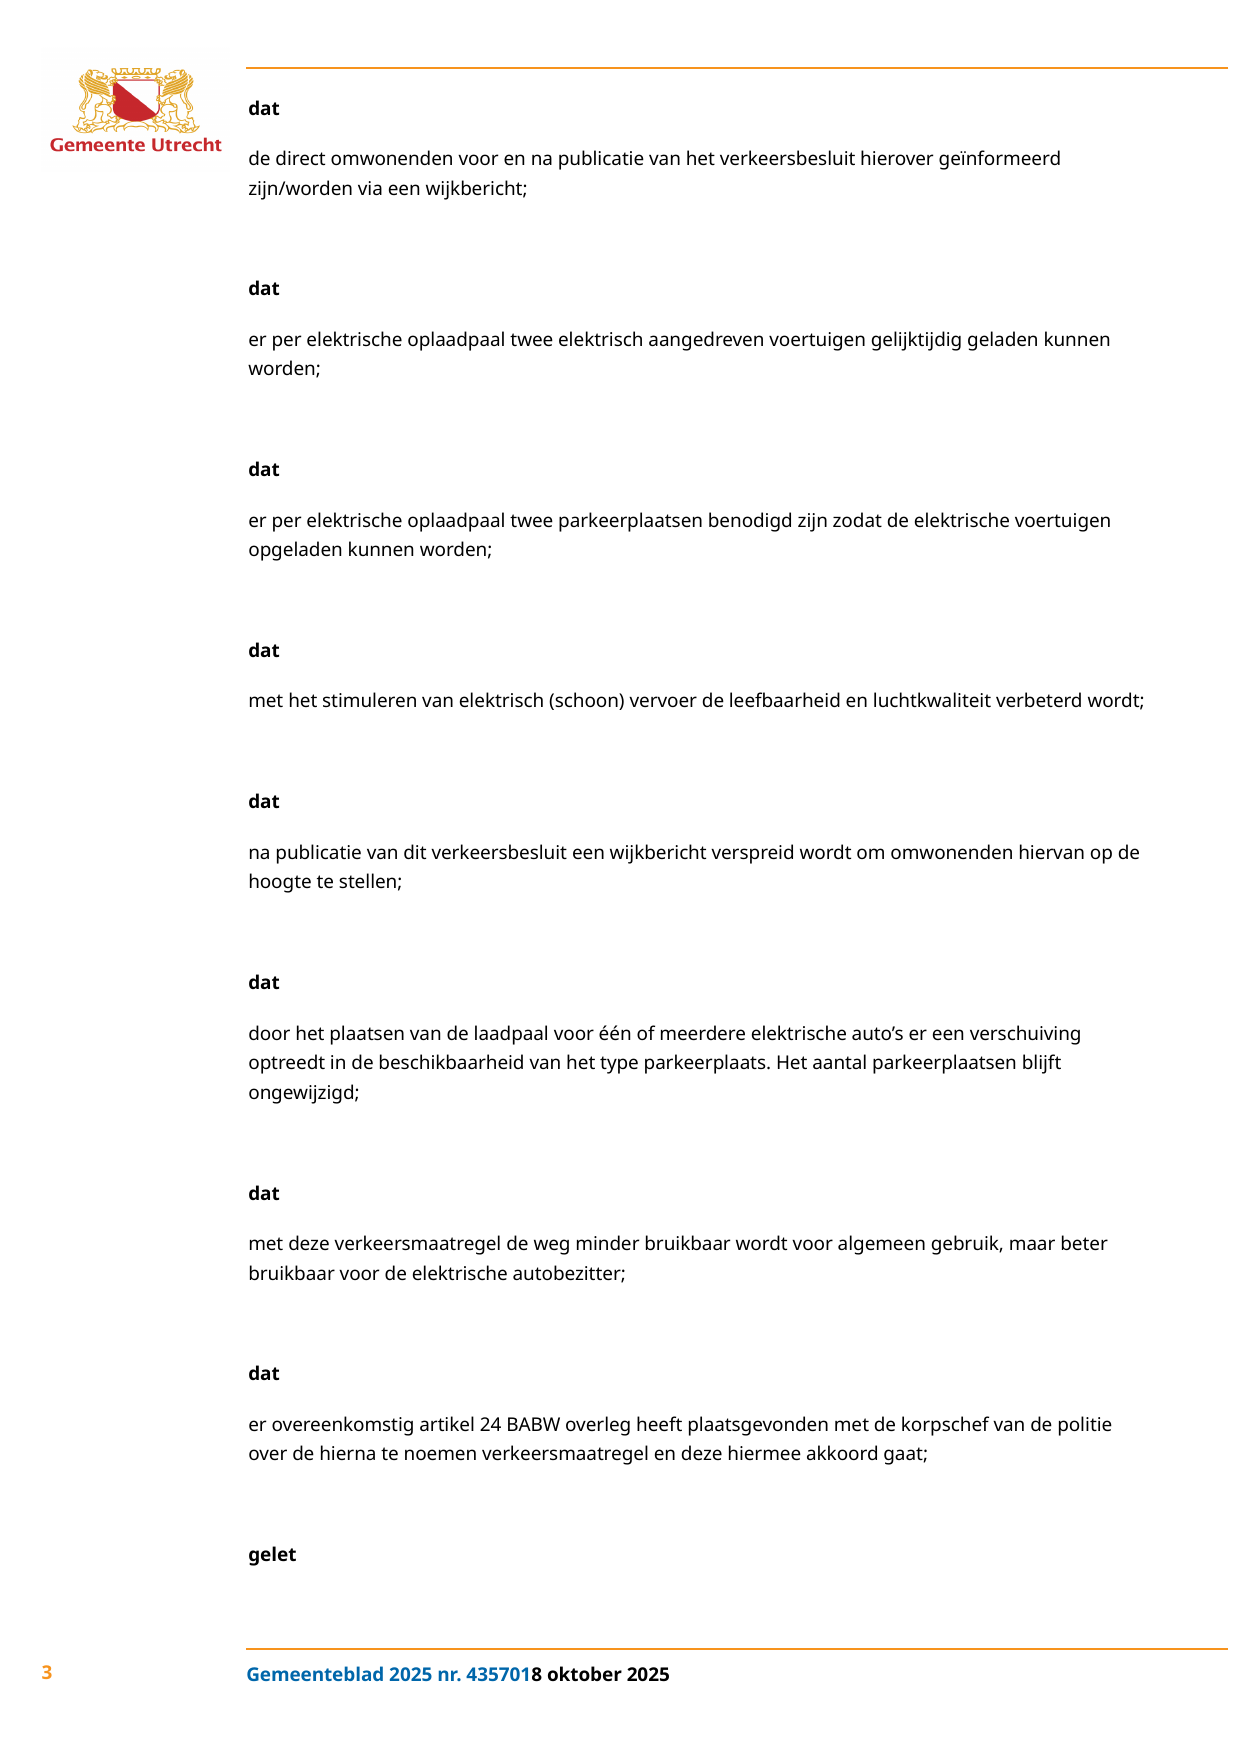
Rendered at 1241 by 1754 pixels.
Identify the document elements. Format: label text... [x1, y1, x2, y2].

picture [41, 47, 231, 172]
text met het stimuleren van elektrisch (schoon) vervoer de leefbaarheid en luchtkwaliteit verbeterd wordt; [248, 688, 1152, 713]
text door het plaatsen van de laadpaal voor één of meerdere elektrische auto’s er een verschuiving optreedt in de beschikbaarheid van het type parkeerplaats. Het aantal parkeerplaatsen blijft ongewijzigd; [248, 1020, 1152, 1105]
text dat [248, 637, 1152, 663]
text er overeenkomstig artikel 24 BABW overleg heeft plaatsgevonden met de korpschef van de politie over de hierna te noemen verkeersmaatregel en deze hiermee akkoord gaat; [248, 1411, 1152, 1466]
text dat [248, 969, 1152, 995]
text gelet [248, 1541, 1152, 1567]
text dat [248, 788, 1152, 814]
text er per elektrische oplaadpaal twee parkeerplaatsen benodigd zijn zodat de elektrische voertuigen opgeladen kunnen worden; [248, 507, 1152, 562]
text dat [248, 95, 1152, 121]
text dat [248, 276, 1152, 301]
text er per elektrische oplaadpaal twee elektrisch aangedreven voertuigen gelijktijdig geladen kunnen worden; [248, 326, 1152, 381]
text dat [248, 1361, 1152, 1386]
text na publicatie van dit verkeersbesluit een wijkbericht verspreid wordt om omwonenden hiervan op de hoogte te stellen; [248, 839, 1152, 894]
text dat [248, 1180, 1152, 1206]
text dat [248, 456, 1152, 482]
text de direct omwonenden voor en na publicatie van het verkeersbesluit hierover geïnformeerd zijn/worden via een wijkbericht; [248, 145, 1152, 201]
text met deze verkeersmaatregel de weg minder bruikbaar wordt voor algemeen gebruik, maar beter bruikbaar voor de elektrische autobezitter; [248, 1230, 1152, 1286]
